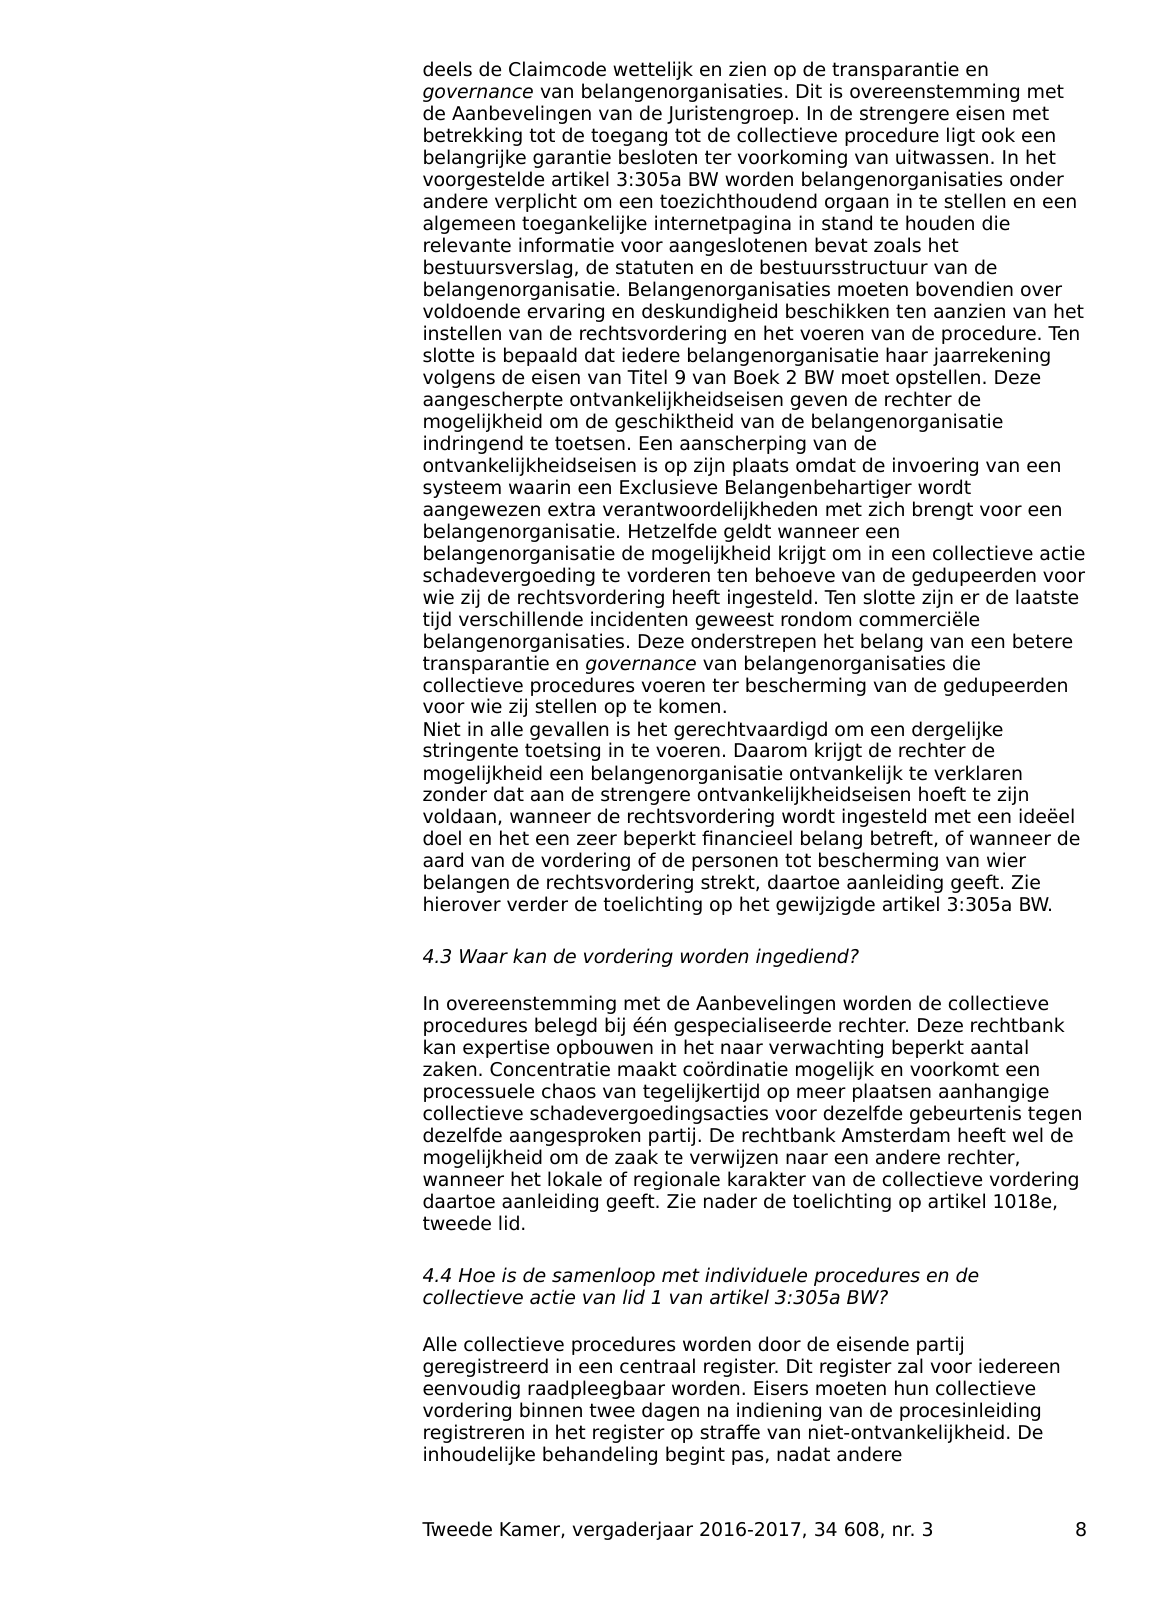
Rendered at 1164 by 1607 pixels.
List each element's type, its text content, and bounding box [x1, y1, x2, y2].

text deels de Claimcode wettelijk en zien op de transparantie en governance van belangenorganisaties. Dit is overeenstemming met de Aanbevelingen van de Juristengroep. In de strengere eisen met betrekking tot de toegang tot de collectieve procedure ligt ook een belangrijke garantie besloten ter voorkoming van uitwassen. In het voorgestelde artikel 3:305a BW worden belangenorganisaties onder andere verplicht om een toezichthoudend orgaan in te stellen en een algemeen toegankelijke internetpagina in stand te houden die relevante informatie voor aangeslotenen bevat zoals het bestuursverslag, de statuten en de bestuursstructuur van de belangenorganisatie. Belangenorganisaties moeten bovendien over voldoende ervaring en deskundigheid beschikken ten aanzien van het instellen van de rechtsvordering en het voeren van de procedure. Ten slotte is bepaald dat iedere belangenorganisatie haar jaarrekening volgens de eisen van Titel 9 van Boek 2 BW moet opstellen. Deze aangescherpte ontvankelijkheidseisen geven de rechter de mogelijkheid om de geschiktheid van de belangenorganisatie indringend te toetsen. Een aanscherping van de ontvankelijkheidseisen is op zijn plaats omdat de invoering van een systeem waarin een Exclusieve Belangenbehartiger wordt aangewezen extra verantwoordelijkheden met zich brengt voor een belangenorganisatie. Hetzelfde geldt wanneer een belangenorganisatie de mogelijkheid krijgt om in een collectieve actie schadevergoeding te vorderen ten behoeve van de gedupeerden voor wie zij de rechtsvordering heeft ingesteld. Ten slotte zijn er de laatste tijd verschillende incidenten geweest rondom commerciële belangenorganisaties. Deze onderstrepen het belang van een betere transparantie en governance van belangenorganisaties die collectieve procedures voeren ter bescherming van de gedupeerden voor wie zij stellen op te komen. [422, 59, 1087, 718]
text Alle collectieve procedures worden door de eisende partij geregistreerd in een centraal register. Dit register zal voor iedereen eenvoudig raadpleegbaar worden. Eisers moeten hun collectieve vordering binnen twee dagen na indiening van de procesinleiding registreren in het register op straffe van niet-ontvankelijkheid. De inhoudelijke behandeling begint pas, nadat andere [422, 1334, 1087, 1466]
text In overeenstemming met de Aanbevelingen worden de collectieve procedures belegd bij één gespecialiseerde rechter. Deze rechtbank kan expertise opbouwen in het naar verwachting beperkt aantal zaken. Concentratie maakt coördinatie mogelijk en voorkomt een processuele chaos van tegelijkertijd op meer plaatsen aanhangige collectieve schadevergoedingsacties voor dezelfde gebeurtenis tegen dezelfde aangesproken partij. De rechtbank Amsterdam heeft wel de mogelijkheid om de zaak te verwijzen naar een andere rechter, wanneer het lokale of regionale karakter van de collectieve vordering daartoe aanleiding geeft. Zie nader de toelichting op artikel 1018e, tweede lid. [422, 993, 1087, 1235]
subtitle 4.3 Waar kan de vordering worden ingediend? [422, 946, 1087, 968]
subtitle 4.4 Hoe is de samenloop met individuele procedures en de collectieve actie van lid 1 van artikel 3:305a BW? [422, 1265, 1087, 1309]
text Niet in alle gevallen is het gerechtvaardigd om een dergelijke stringente toetsing in te voeren. Daarom krijgt de rechter de mogelijkheid een belangenorganisatie ontvankelijk te verklaren zonder dat aan de strengere ontvankelijkheidseisen hoeft te zijn voldaan, wanneer de rechtsvordering wordt ingesteld met een ideëel doel en het een zeer beperkt financieel belang betreft, of wanneer de aard van de vordering of de personen tot bescherming van wier belangen de rechtsvordering strekt, daartoe aanleiding geeft. Zie hierover verder de toelichting op het gewijzigde artikel 3:305a BW. [422, 718, 1087, 916]
